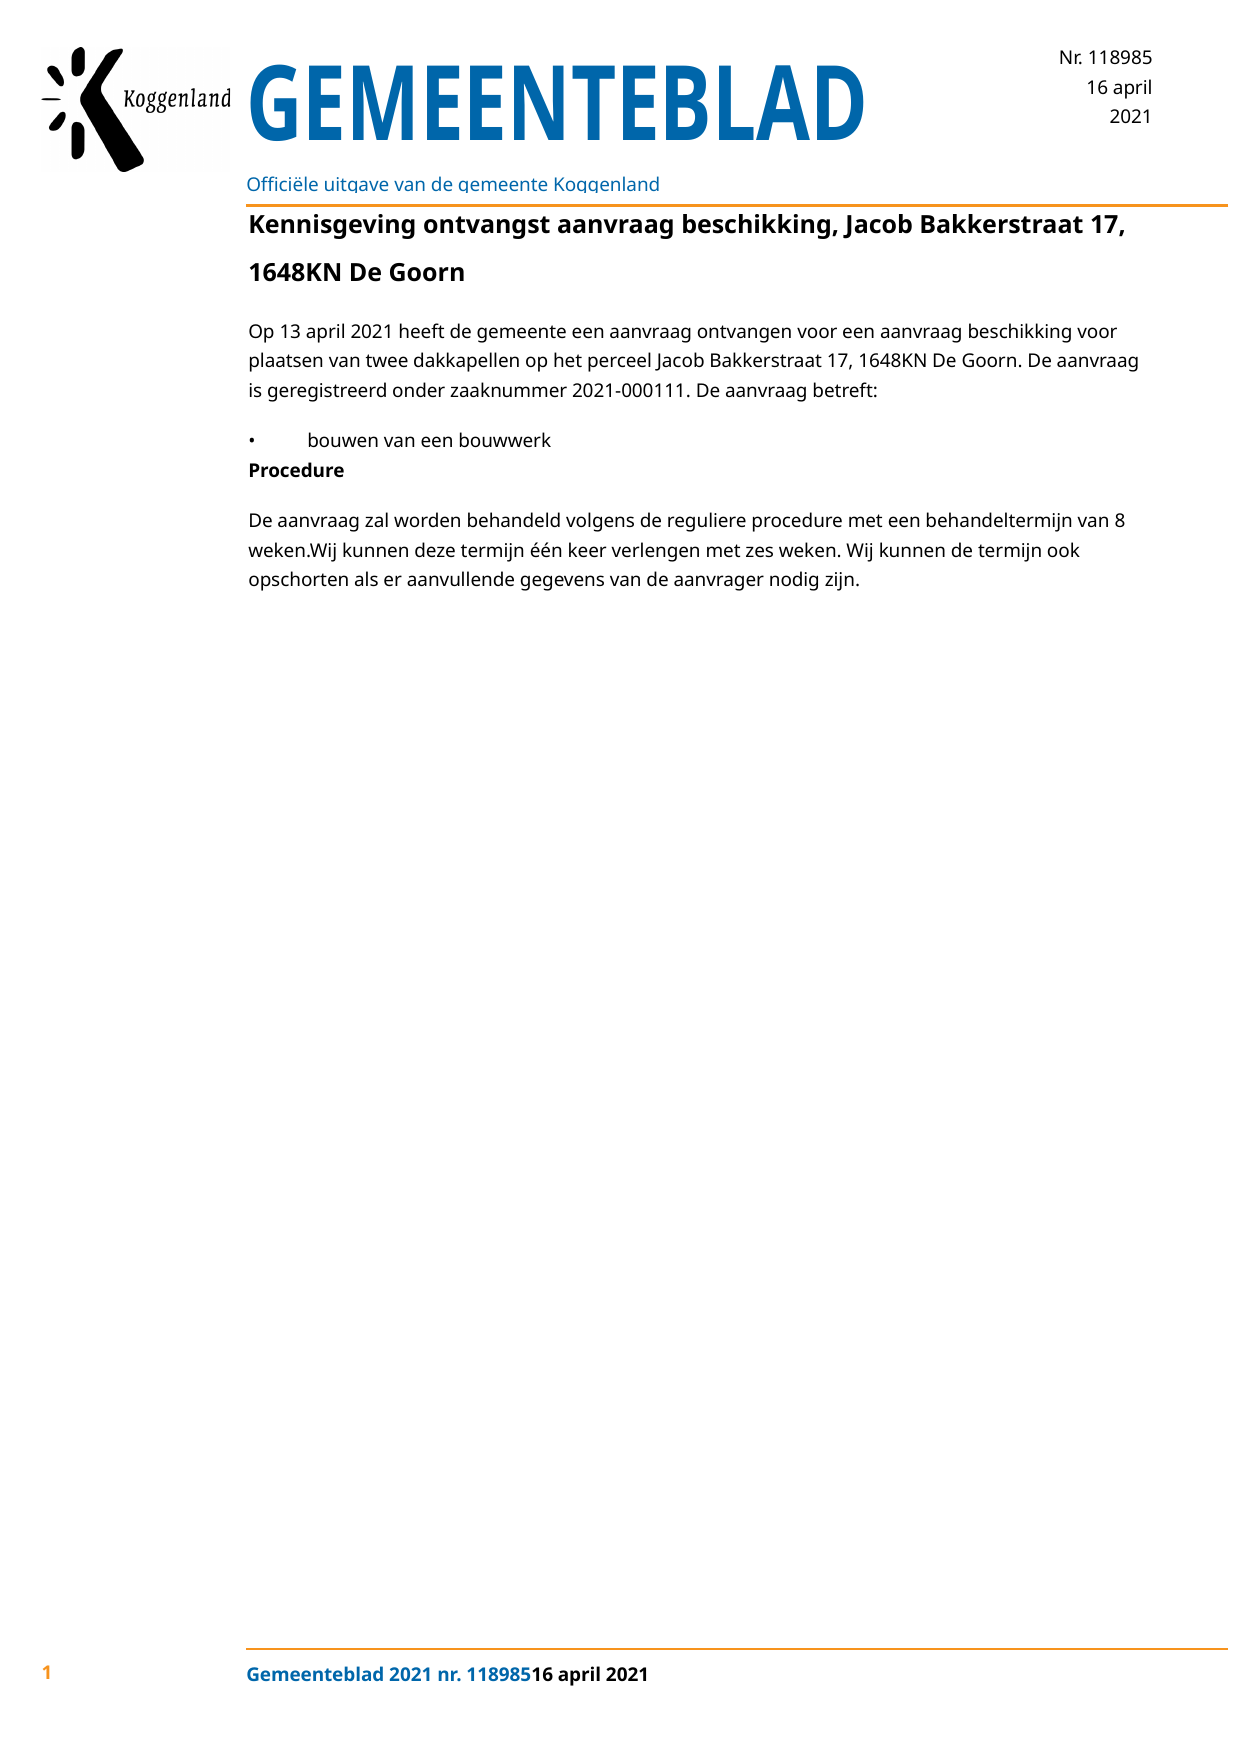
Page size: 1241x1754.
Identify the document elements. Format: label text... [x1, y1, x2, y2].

text Op 13 april 2021 heeft de gemeente een aanvraag ontvangen voor een aanvraag beschikking voor plaatsen van twee dakkapellen op het perceel Jacob Bakkerstraat 17, 1648KN De Goorn. De aanvraag is geregistreerd onder zaaknummer 2021-000111. De aanvraag betreft: [248, 318, 1152, 403]
list bouwen van een bouwwerk [248, 427, 1152, 453]
text Procedure [248, 457, 1152, 483]
text Kennisgeving ontvangst aanvraag beschikking, Jacob Bakkerstraat 17, 1648KN De Goorn [248, 207, 1152, 288]
text De aanvraag zal worden behandeld volgens de reguliere procedure met een behandeltermijn van 8 weken.Wij kunnen deze termijn één keer verlengen met zes weken. Wij kunnen de termijn ook opschorten als er aanvullende gegevens van de aanvrager nodig zijn. [248, 507, 1152, 592]
picture [41, 47, 231, 172]
